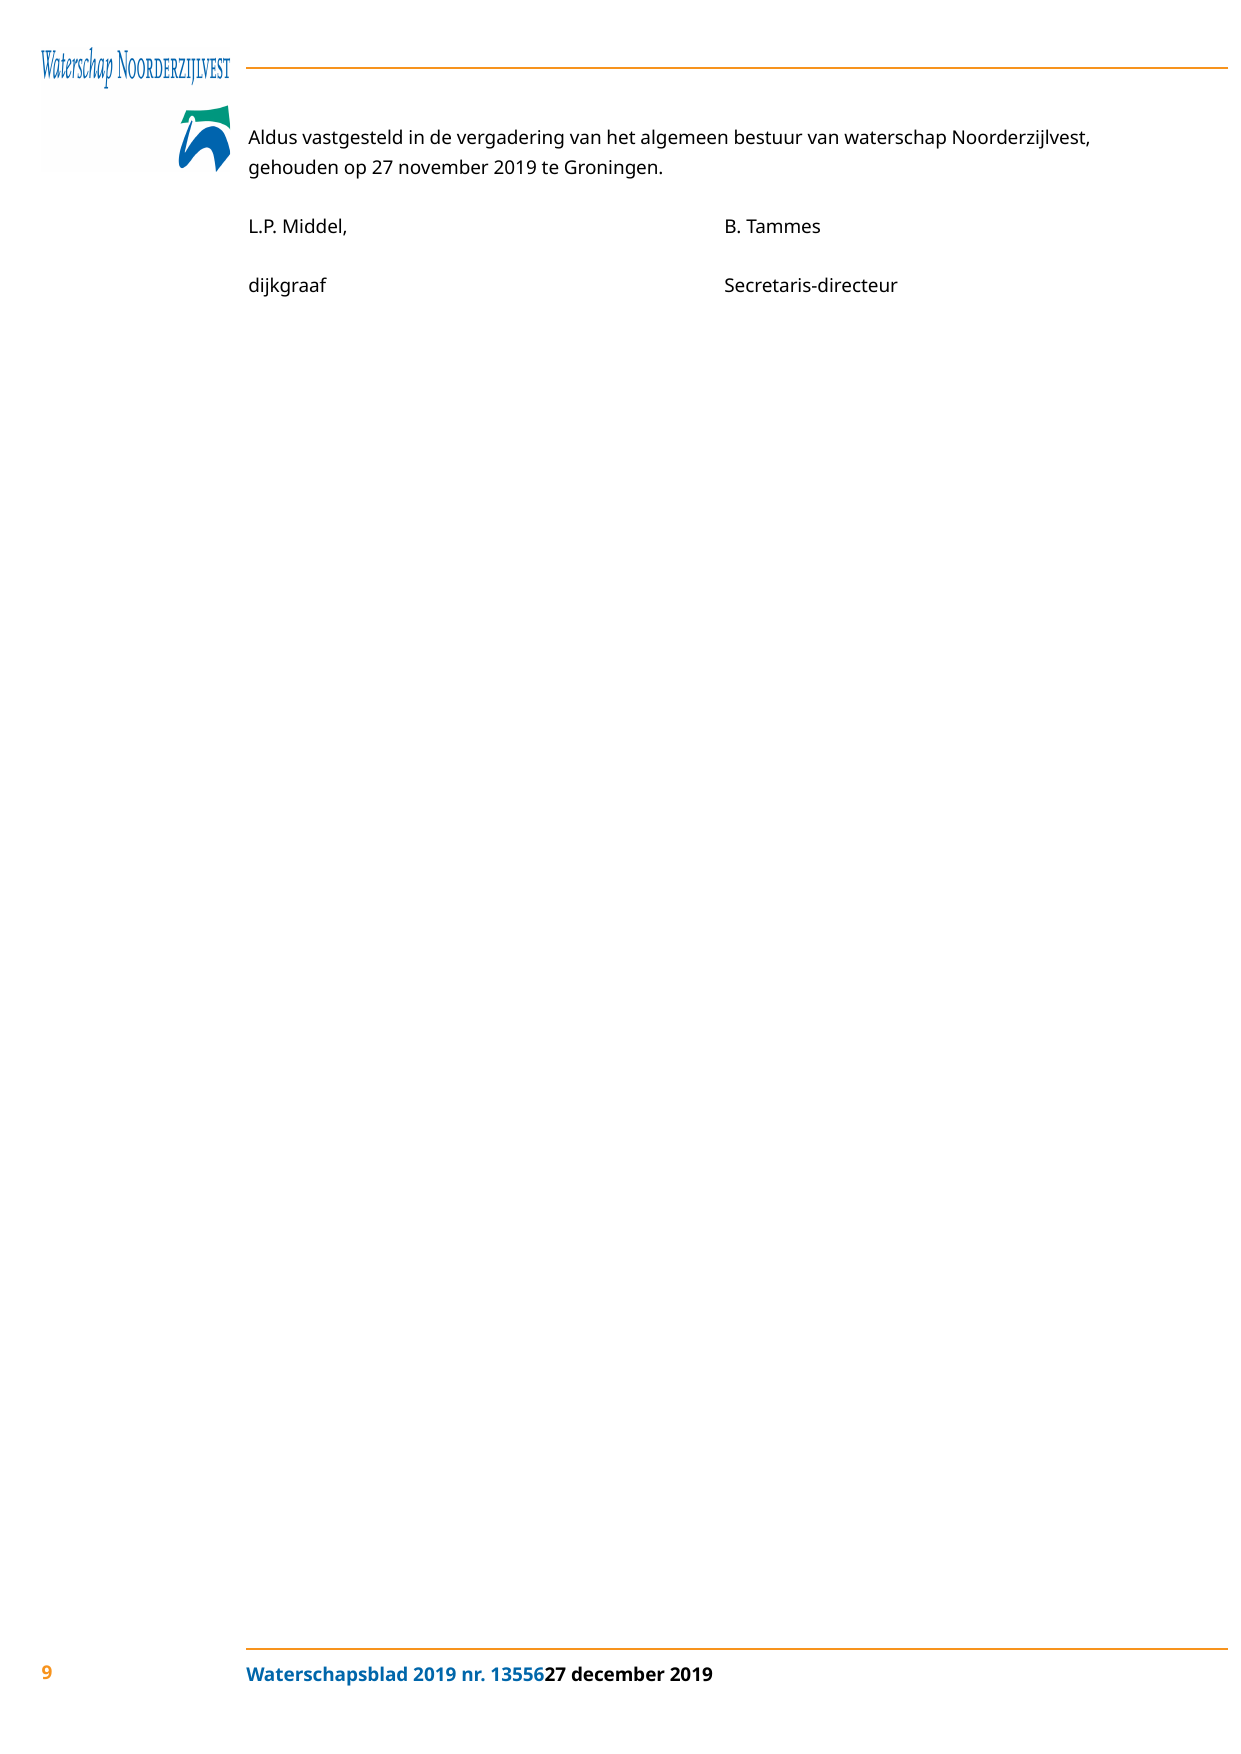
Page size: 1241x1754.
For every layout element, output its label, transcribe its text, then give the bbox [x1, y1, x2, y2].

text Aldus vastgesteld in de vergadering van het algemeen bestuur van waterschap Noorderzijlvest, gehouden op 27 november 2019 te Groningen. [248, 124, 1152, 180]
table_header B. Tammes Secretaris-directeur [724, 184, 1152, 298]
table_header L.P. Middel, dijkgraaf [248, 184, 724, 298]
picture [41, 47, 231, 172]
